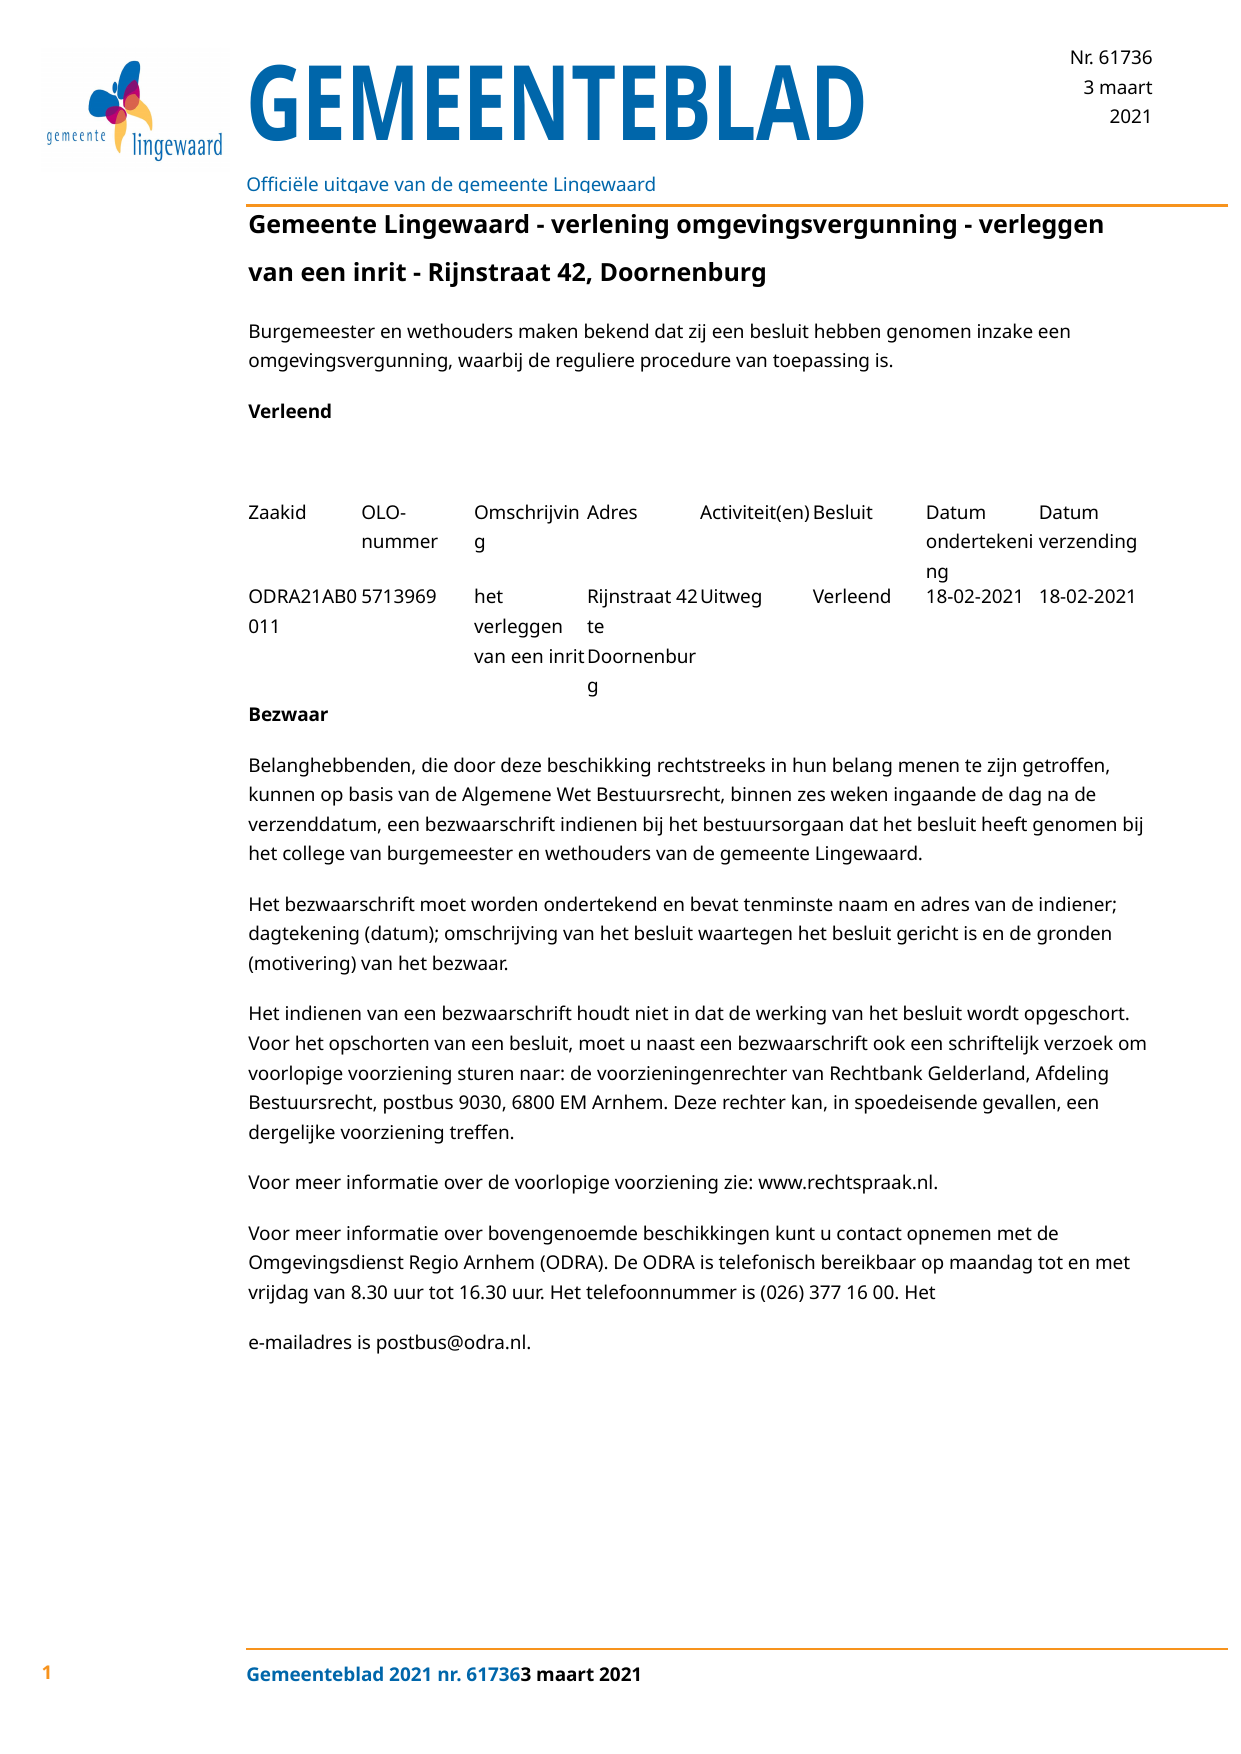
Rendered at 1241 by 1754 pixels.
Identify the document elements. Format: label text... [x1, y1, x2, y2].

text e-mailadres is postbus@odra.nl. [248, 1329, 1152, 1355]
table_cell 18-02-2021 [1039, 584, 1152, 698]
table_cell 18-02-2021 [926, 584, 1038, 698]
table_header Datum ondertekening [926, 499, 1038, 584]
table_cell het verleggen van een inrit [474, 584, 587, 698]
table_cell ODRA21AB0011 [248, 584, 361, 698]
table_header Activiteit(en) [700, 499, 813, 584]
table_cell 5713969 [361, 584, 474, 698]
text Verleend [248, 398, 1152, 424]
table_header Zaakid [248, 499, 361, 584]
text Gemeente Lingewaard - verlening omgevingsvergunning - verleggen van een inrit - Rijnstraat 42, Doornenburg [248, 207, 1152, 288]
picture [41, 47, 231, 172]
text Burgemeester en wethouders maken bekend dat zij een besluit hebben genomen inzake een omgevingsvergunning, waarbij de reguliere procedure van toepassing is. [248, 318, 1152, 373]
table_cell Rijnstraat 42 te Doornenburg [587, 584, 700, 698]
text Bezwaar [248, 701, 1152, 727]
text Belanghebbenden, die door deze beschikking rechtstreeks in hun belang menen te zijn getroffen, kunnen op basis van de Algemene Wet Bestuursrecht, binnen zes weken ingaande de dag na de verzenddatum, een bezwaarschrift indienen bij het bestuursorgaan dat het besluit heeft genomen bij het college van burgemeester en wethouders van de gemeente Lingewaard. [248, 752, 1152, 866]
table_header Adres [587, 499, 700, 584]
table_header Omschrijving [474, 499, 587, 584]
text Voor meer informatie over bovengenoemde beschikkingen kunt u contact opnemen met de Omgevingsdienst Regio Arnhem (ODRA). De ODRA is telefonisch bereikbaar op maandag tot en met vrijdag van 8.30 uur tot 16.30 uur. Het telefoonnummer is (026) 377 16 00. Het [248, 1220, 1152, 1305]
text Voor meer informatie over de voorlopige voorziening zie: www.rechtspraak.nl. [248, 1169, 1152, 1195]
table_header OLO-nummer [361, 499, 474, 584]
table_cell Uitweg [700, 584, 813, 698]
text Het indienen van een bezwaarschrift houdt niet in dat de werking van het besluit wordt opgeschort. Voor het opschorten van een besluit, moet u naast een bezwaarschrift ook een schriftelijk verzoek om voorlopige voorziening sturen naar: de voorzieningenrechter van Rechtbank Gelderland, Afdeling Bestuursrecht, postbus 9030, 6800 EM Arnhem. Deze rechter kan, in spoedeisende gevallen, een dergelijke voorziening treffen. [248, 1001, 1152, 1145]
table_header Besluit [813, 499, 926, 584]
text Het bezwaarschrift moet worden ondertekend en bevat tenminste naam en adres van de indiener; dagtekening (datum); omschrijving van het besluit waartegen het besluit gericht is en de gronden (motivering) van het bezwaar. [248, 891, 1152, 976]
table_header Datum verzending [1039, 499, 1152, 584]
table_cell Verleend [813, 584, 926, 698]
